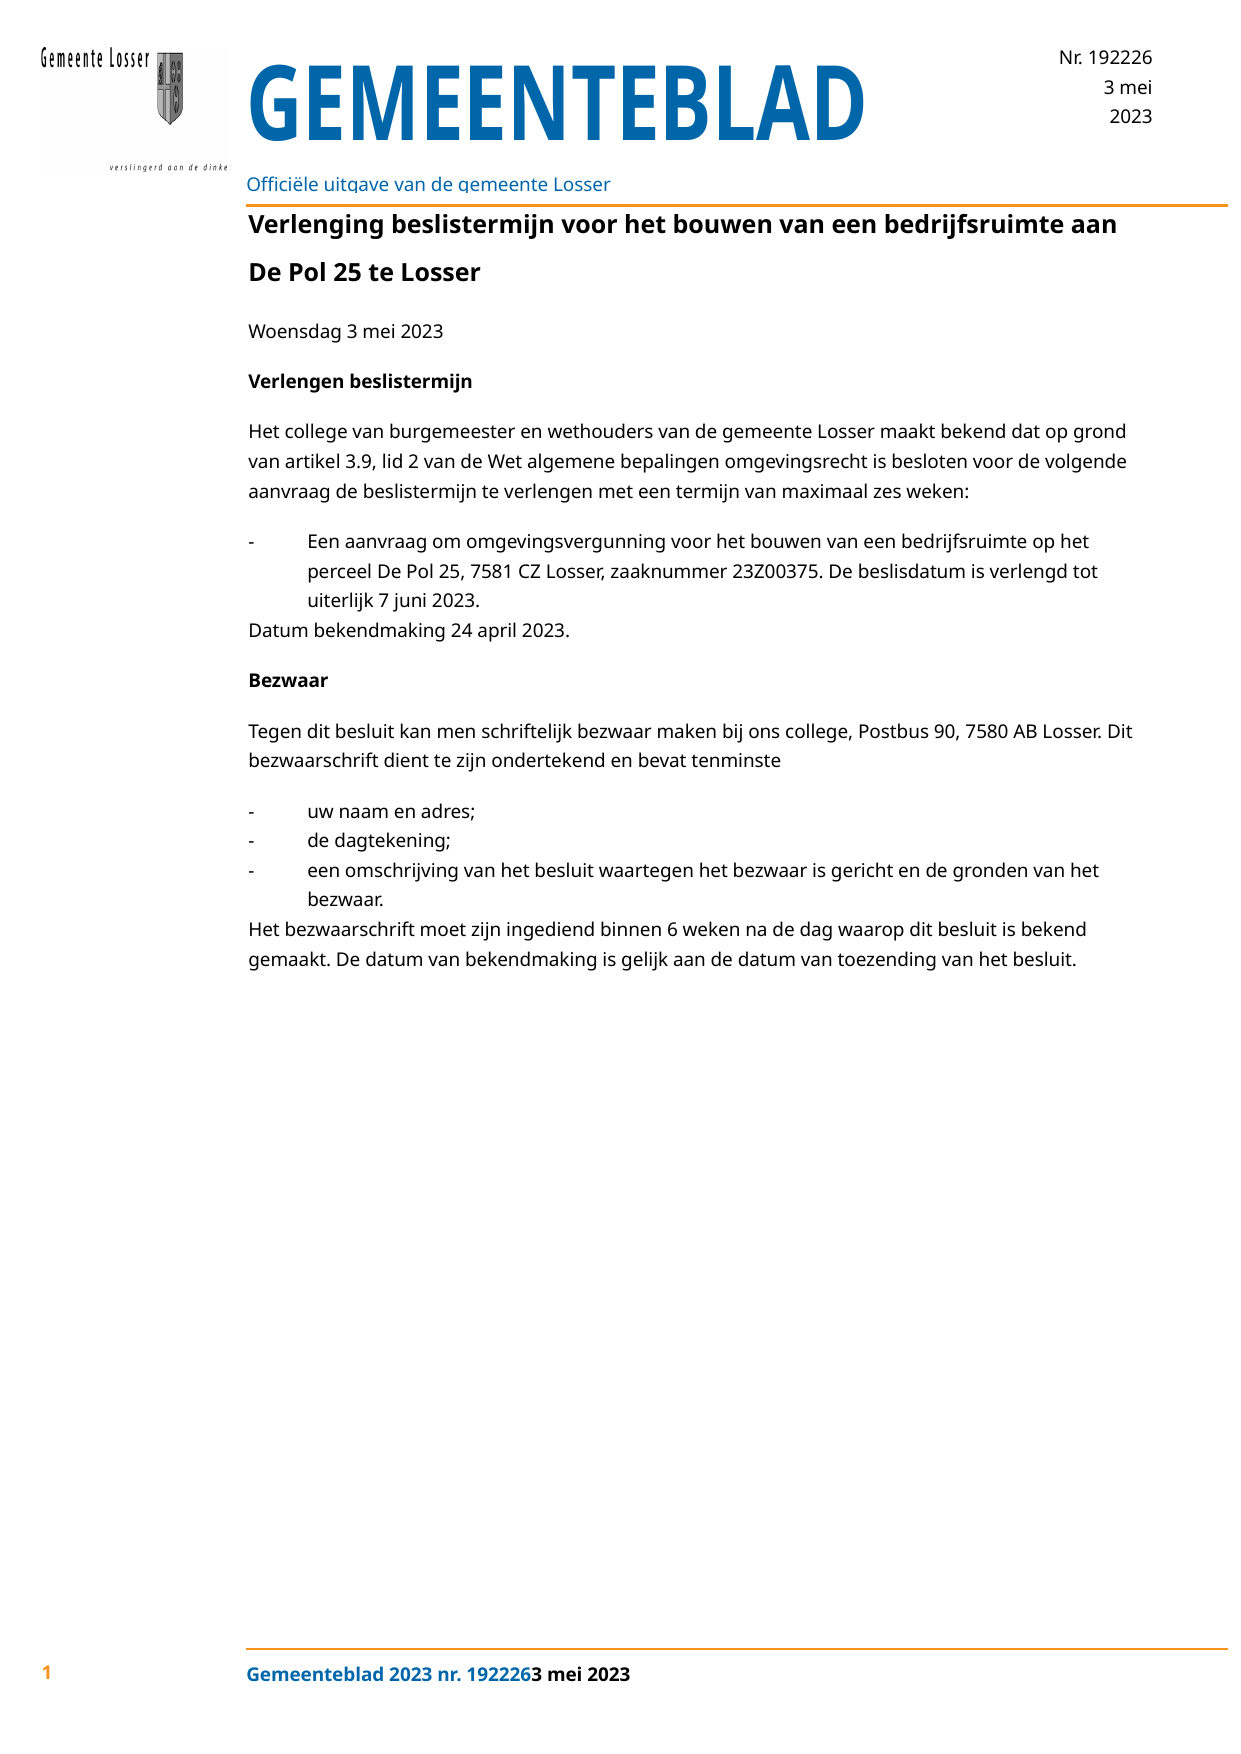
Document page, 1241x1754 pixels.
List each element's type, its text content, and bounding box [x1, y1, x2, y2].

text Bezwaar [248, 667, 1152, 693]
text Verlengen beslistermijn [248, 368, 1152, 394]
text Het college van burgemeester en wethouders van de gemeente Losser maakt bekend dat op grond van artikel 3.9, lid 2 van de Wet algemene bepalingen omgevingsrecht is besloten voor de volgende aanvraag de beslistermijn te verlengen met een termijn van maximaal zes weken: [248, 419, 1152, 504]
list de dagtekening; [248, 827, 1152, 853]
text Woensdag 3 mei 2023 [248, 318, 1152, 344]
list Een aanvraag om omgevingsvergunning voor het bouwen van een bedrijfsruimte op het perceel De Pol 25, 7581 CZ Losser, zaaknummer 23Z00375. De beslisdatum is verlengd tot uiterlijk 7 juni 2023. [248, 528, 1152, 613]
text Datum bekendmaking 24 april 2023. [248, 617, 1152, 643]
list een omschrijving van het besluit waartegen het bezwaar is gericht en de gronden van het bezwaar. [248, 857, 1152, 912]
picture [41, 47, 231, 172]
text Het bezwaarschrift moet zijn ingediend binnen 6 weken na de dag waarop dit besluit is bekend gemaakt. De datum van bekendmaking is gelijk aan de datum van toezending van het besluit. [248, 916, 1152, 972]
text Tegen dit besluit kan men schriftelijk bezwaar maken bij ons college, Postbus 90, 7580 AB Losser. Dit bezwaarschrift dient te zijn ondertekend en bevat tenminste [248, 718, 1152, 773]
list uw naam en adres; [248, 798, 1152, 824]
text Verlenging beslistermijn voor het bouwen van een bedrijfsruimte aan De Pol 25 te Losser [248, 207, 1152, 288]
